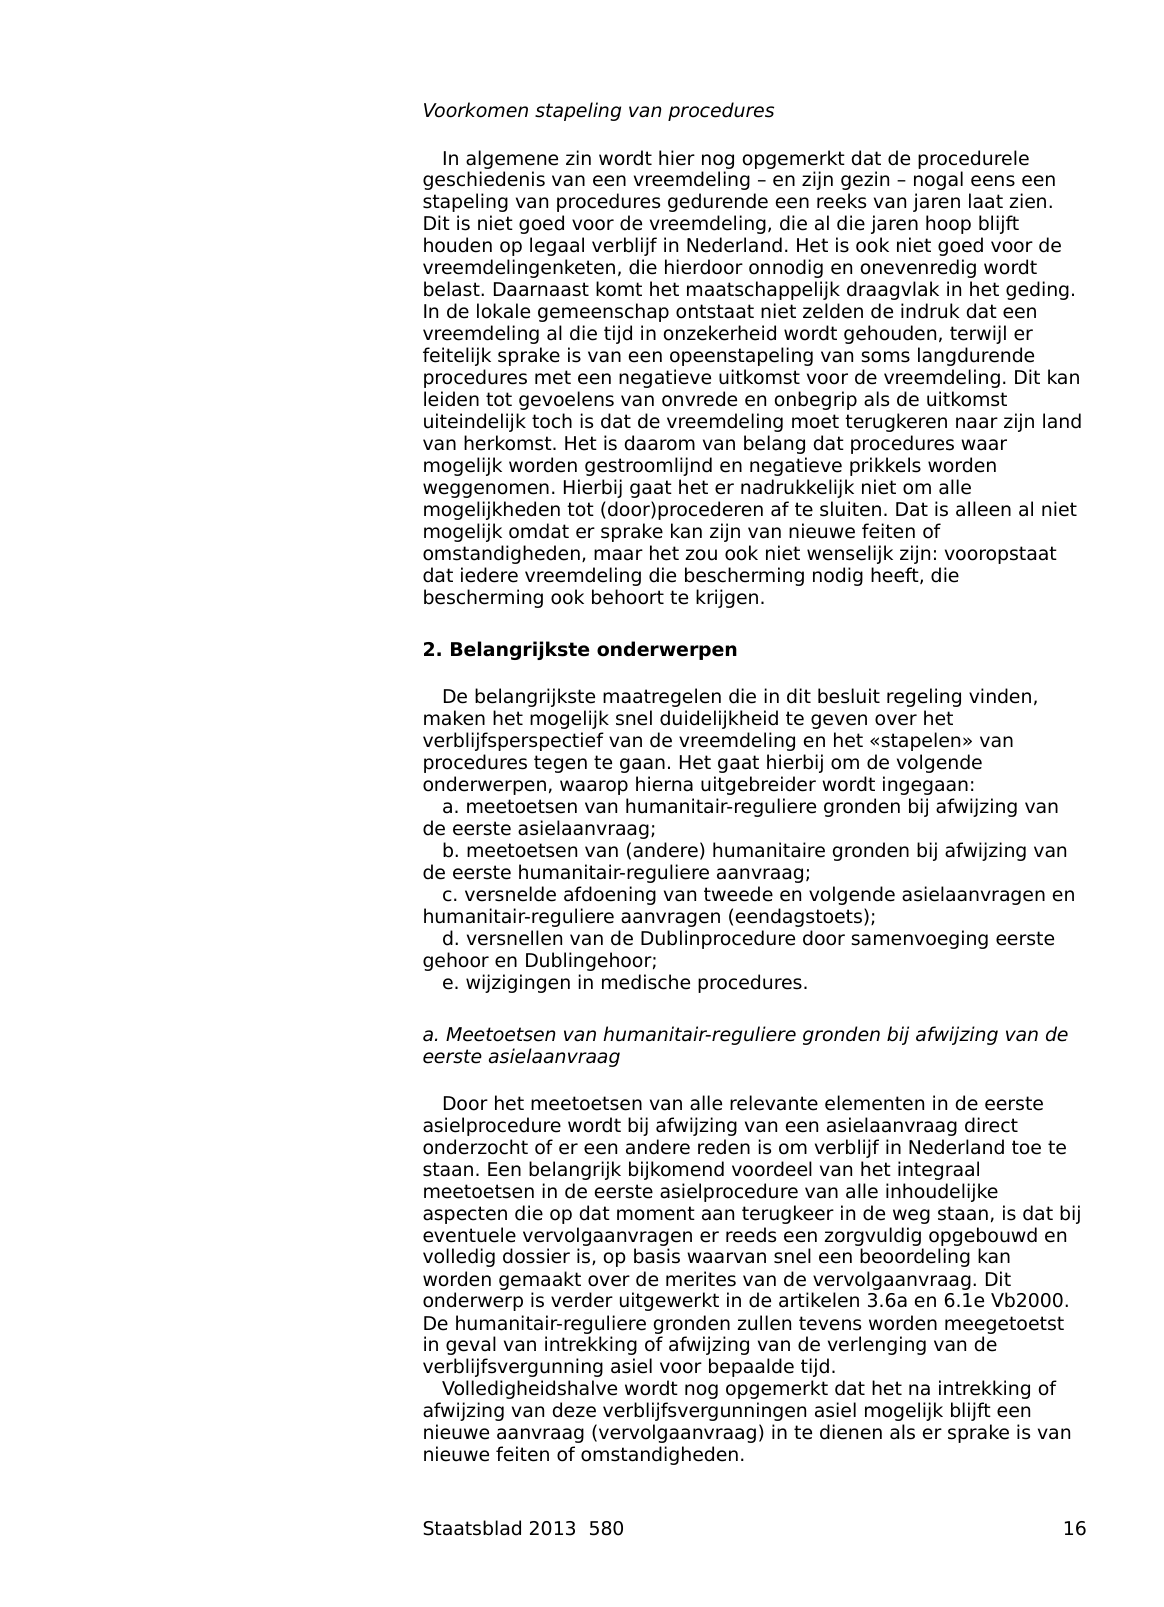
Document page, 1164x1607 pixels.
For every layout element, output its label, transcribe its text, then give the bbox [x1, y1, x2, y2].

text c. versnelde afdoening van tweede en volgende asielaanvragen en humanitair-reguliere aanvragen (eendagstoets); [422, 884, 1087, 928]
text a. meetoetsen van humanitair-reguliere gronden bij afwijzing van de eerste asielaanvraag; [422, 796, 1087, 840]
text Volledigheidshalve wordt nog opgemerkt dat het na intrekking of afwijzing van deze verblijfsvergunningen asiel mogelijk blijft een nieuwe aanvraag (vervolgaanvraag) in te dienen als er sprake is van nieuwe feiten of omstandigheden. [422, 1378, 1087, 1466]
text Door het meetoetsen van alle relevante elementen in de eerste asielprocedure wordt bij afwijzing van een asielaanvraag direct onderzocht of er een andere reden is om verblijf in Nederland toe te staan. Een belangrijk bijkomend voordeel van het integraal meetoetsen in de eerste asielprocedure van alle inhoudelijke aspecten die op dat moment aan terugkeer in de weg staan, is dat bij eventuele vervolgaanvragen er reeds een zorgvuldig opgebouwd en volledig dossier is, op basis waarvan snel een beoordeling kan worden gemaakt over de merites van de vervolgaanvraag. Dit onderwerp is verder uitgewerkt in de artikelen 3.6a en 6.1e Vb2000. De humanitair-reguliere gronden zullen tevens worden meegetoetst in geval van intrekking of afwijzing van de verlenging van de verblijfsvergunning asiel voor bepaalde tijd. [422, 1093, 1087, 1378]
text d. versnellen van de Dublinprocedure door samenvoeging eerste gehoor en Dublingehoor; [422, 928, 1087, 972]
text b. meetoetsen van (andere) humanitaire gronden bij afwijzing van de eerste humanitair-reguliere aanvraag; [422, 840, 1087, 884]
subtitle 2. Belangrijkste onderwerpen [422, 639, 1087, 661]
text e. wijzigingen in medische procedures. [422, 972, 1087, 994]
text De belangrijkste maatregelen die in dit besluit regeling vinden, maken het mogelijk snel duidelijkheid te geven over het verblijfsperspectief van de vreemdeling en het «stapelen» van procedures tegen te gaan. Het gaat hierbij om de volgende onderwerpen, waarop hierna uitgebreider wordt ingegaan: [422, 686, 1087, 796]
subtitle Voorkomen stapeling van procedures [422, 100, 1087, 122]
text In algemene zin wordt hier nog opgemerkt dat de procedurele geschiedenis van een vreemdeling – en zijn gezin – nogal eens een stapeling van procedures gedurende een reeks van jaren laat zien. Dit is niet goed voor de vreemdeling, die al die jaren hoop blijft houden op legaal verblijf in Nederland. Het is ook niet goed voor de vreemdelingenketen, die hierdoor onnodig en onevenredig wordt belast. Daarnaast komt het maatschappelijk draagvlak in het geding. In de lokale gemeenschap ontstaat niet zelden de indruk dat een vreemdeling al die tijd in onzekerheid wordt gehouden, terwijl er feitelijk sprake is van een opeenstapeling van soms langdurende procedures met een negatieve uitkomst voor de vreemdeling. Dit kan leiden tot gevoelens van onvrede en onbegrip als de uitkomst uiteindelijk toch is dat de vreemdeling moet terugkeren naar zijn land van herkomst. Het is daarom van belang dat procedures waar mogelijk worden gestroomlijnd en negatieve prikkels worden weggenomen. Hierbij gaat het er nadrukkelijk niet om alle mogelijkheden tot (door)procederen af te sluiten. Dat is alleen al niet mogelijk omdat er sprake kan zijn van nieuwe feiten of omstandigheden, maar het zou ook niet wenselijk zijn: vooropstaat dat iedere vreemdeling die bescherming nodig heeft, die bescherming ook behoort te krijgen. [422, 147, 1087, 609]
subtitle a. Meetoetsen van humanitair-reguliere gronden bij afwijzing van de eerste asielaanvraag [422, 1024, 1087, 1068]
